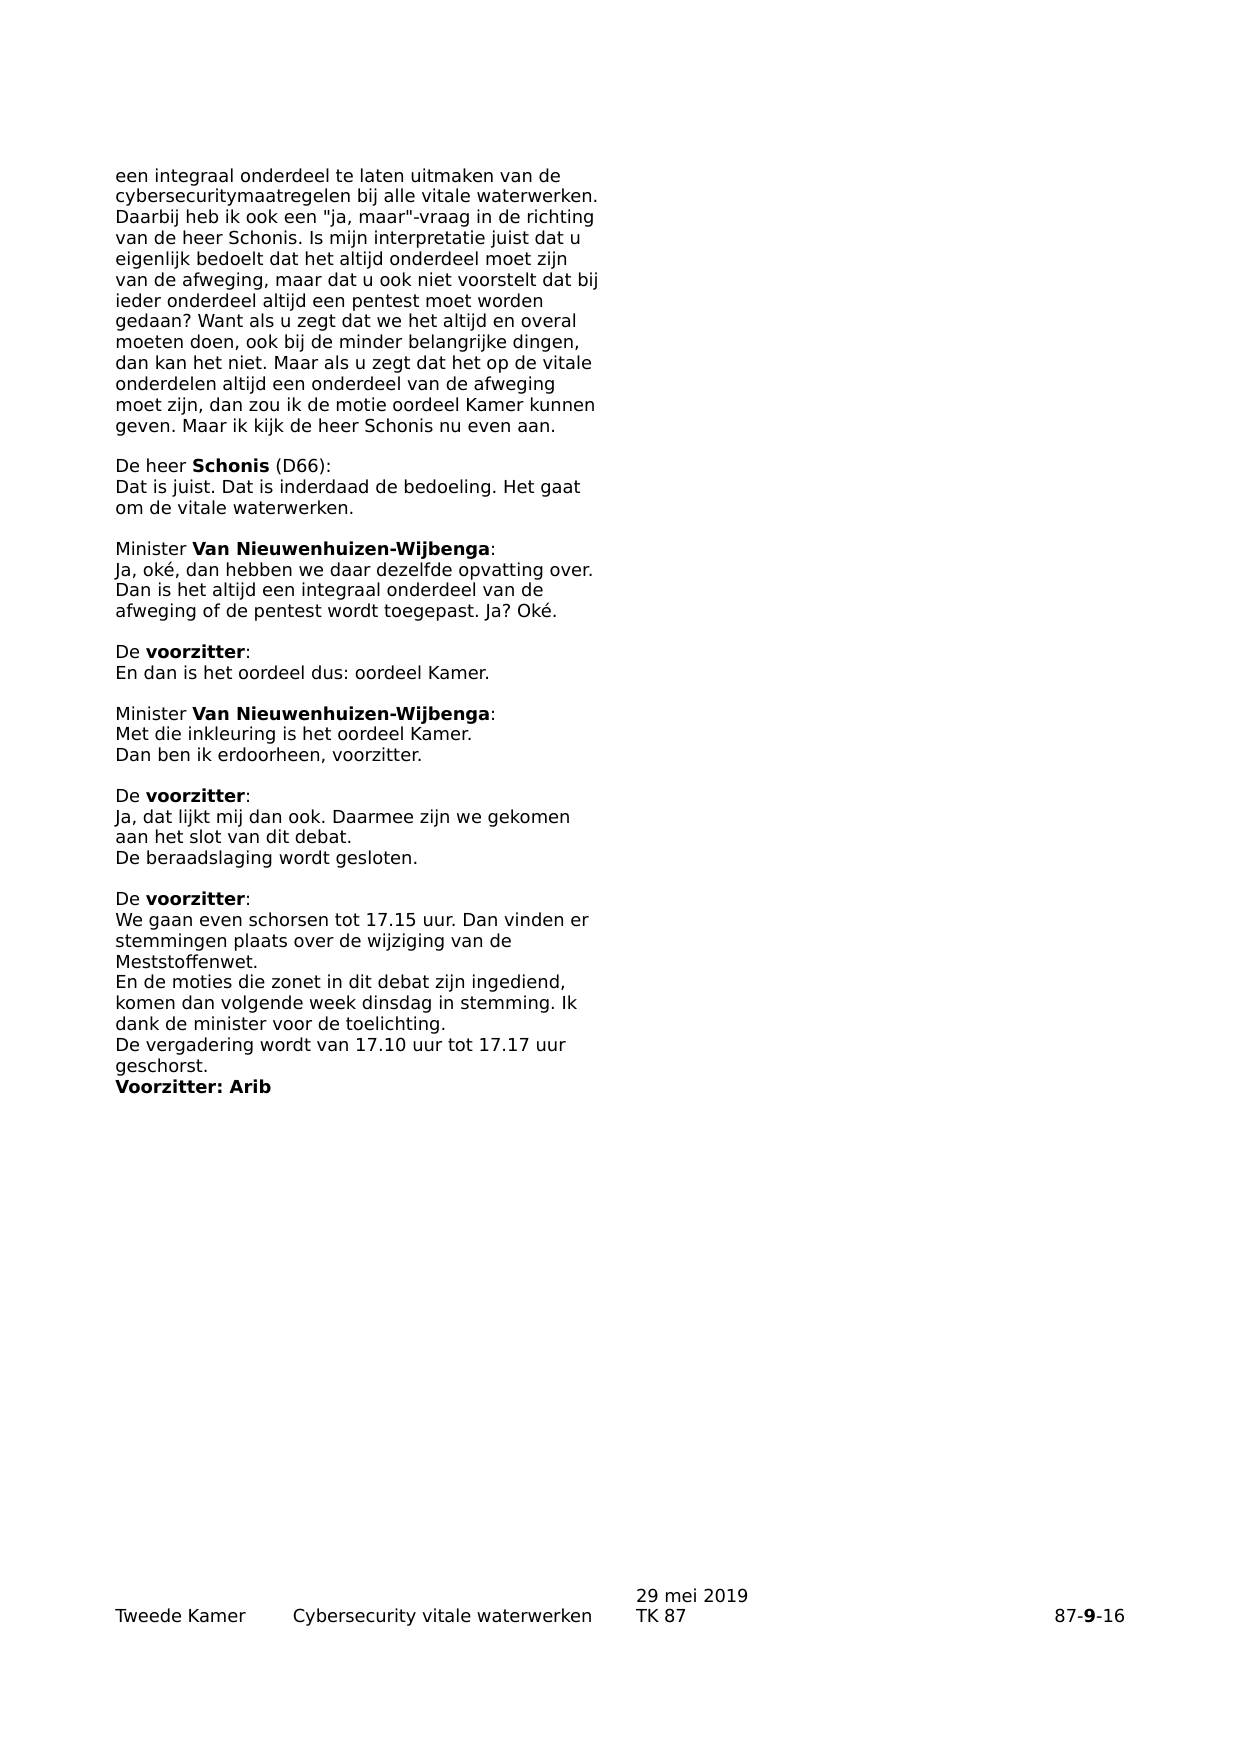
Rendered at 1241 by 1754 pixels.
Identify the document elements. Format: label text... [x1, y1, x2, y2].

text Ja, oké, dan hebben we daar dezelfde opvatting over. Dan is het altijd een integraal onderdeel van de afweging of de pentest wordt toegepast. Ja? Oké. [115, 559, 605, 622]
text De voorzitter: [115, 642, 605, 662]
text Ja, dat lijkt mij dan ook. Daarmee zijn we gekomen aan het slot van dit debat. [115, 806, 605, 848]
text En de moties die zonet in dit debat zijn ingediend, komen dan volgende week dinsdag in stemming. Ik dank de minister voor de toelichting. [115, 972, 605, 1035]
text De voorzitter: [115, 786, 605, 806]
text Voorzitter: Arib [115, 1076, 605, 1097]
text Met die inkleuring is het oordeel Kamer. [115, 724, 605, 745]
text een integraal onderdeel te laten uitmaken van de cybersecuritymaatregelen bij alle vitale waterwerken. Daarbij heb ik ook een "ja, maar"-vraag in de richting van de heer Schonis. Is mijn interpretatie juist dat u eigenlijk bedoelt dat het altijd onderdeel moet zijn van de afweging, maar dat u ook niet voorstelt dat bij ieder onderdeel altijd een pentest moet worden gedaan? Want als u zegt dat we het altijd en overal moeten doen, ook bij de minder belangrijke dingen, dan kan het niet. Maar als u zegt dat het op de vitale onderdelen altijd een onderdeel van de afweging moet zijn, dan zou ik de motie oordeel Kamer kunnen geven. Maar ik kijk de heer Schonis nu even aan. [115, 165, 605, 436]
text De vergadering wordt van 17.10 uur tot 17.17 uur geschorst. [115, 1035, 605, 1076]
text De voorzitter: [115, 889, 605, 910]
text Minister Van Nieuwenhuizen-Wijbenga: [115, 703, 605, 724]
text De heer Schonis (D66): [115, 456, 605, 477]
text En dan is het oordeel dus: oordeel Kamer. [115, 662, 605, 683]
text De beraadslaging wordt gesloten. [115, 848, 605, 869]
text We gaan even schorsen tot 17.15 uur. Dan vinden er stemmingen plaats over de wijziging van de Meststoffenwet. [115, 910, 605, 972]
text Dat is juist. Dat is inderdaad de bedoeling. Het gaat om de vitale waterwerken. [115, 477, 605, 518]
text Dan ben ik erdoorheen, voorzitter. [115, 745, 605, 766]
text Minister Van Nieuwenhuizen-Wijbenga: [115, 538, 605, 559]
